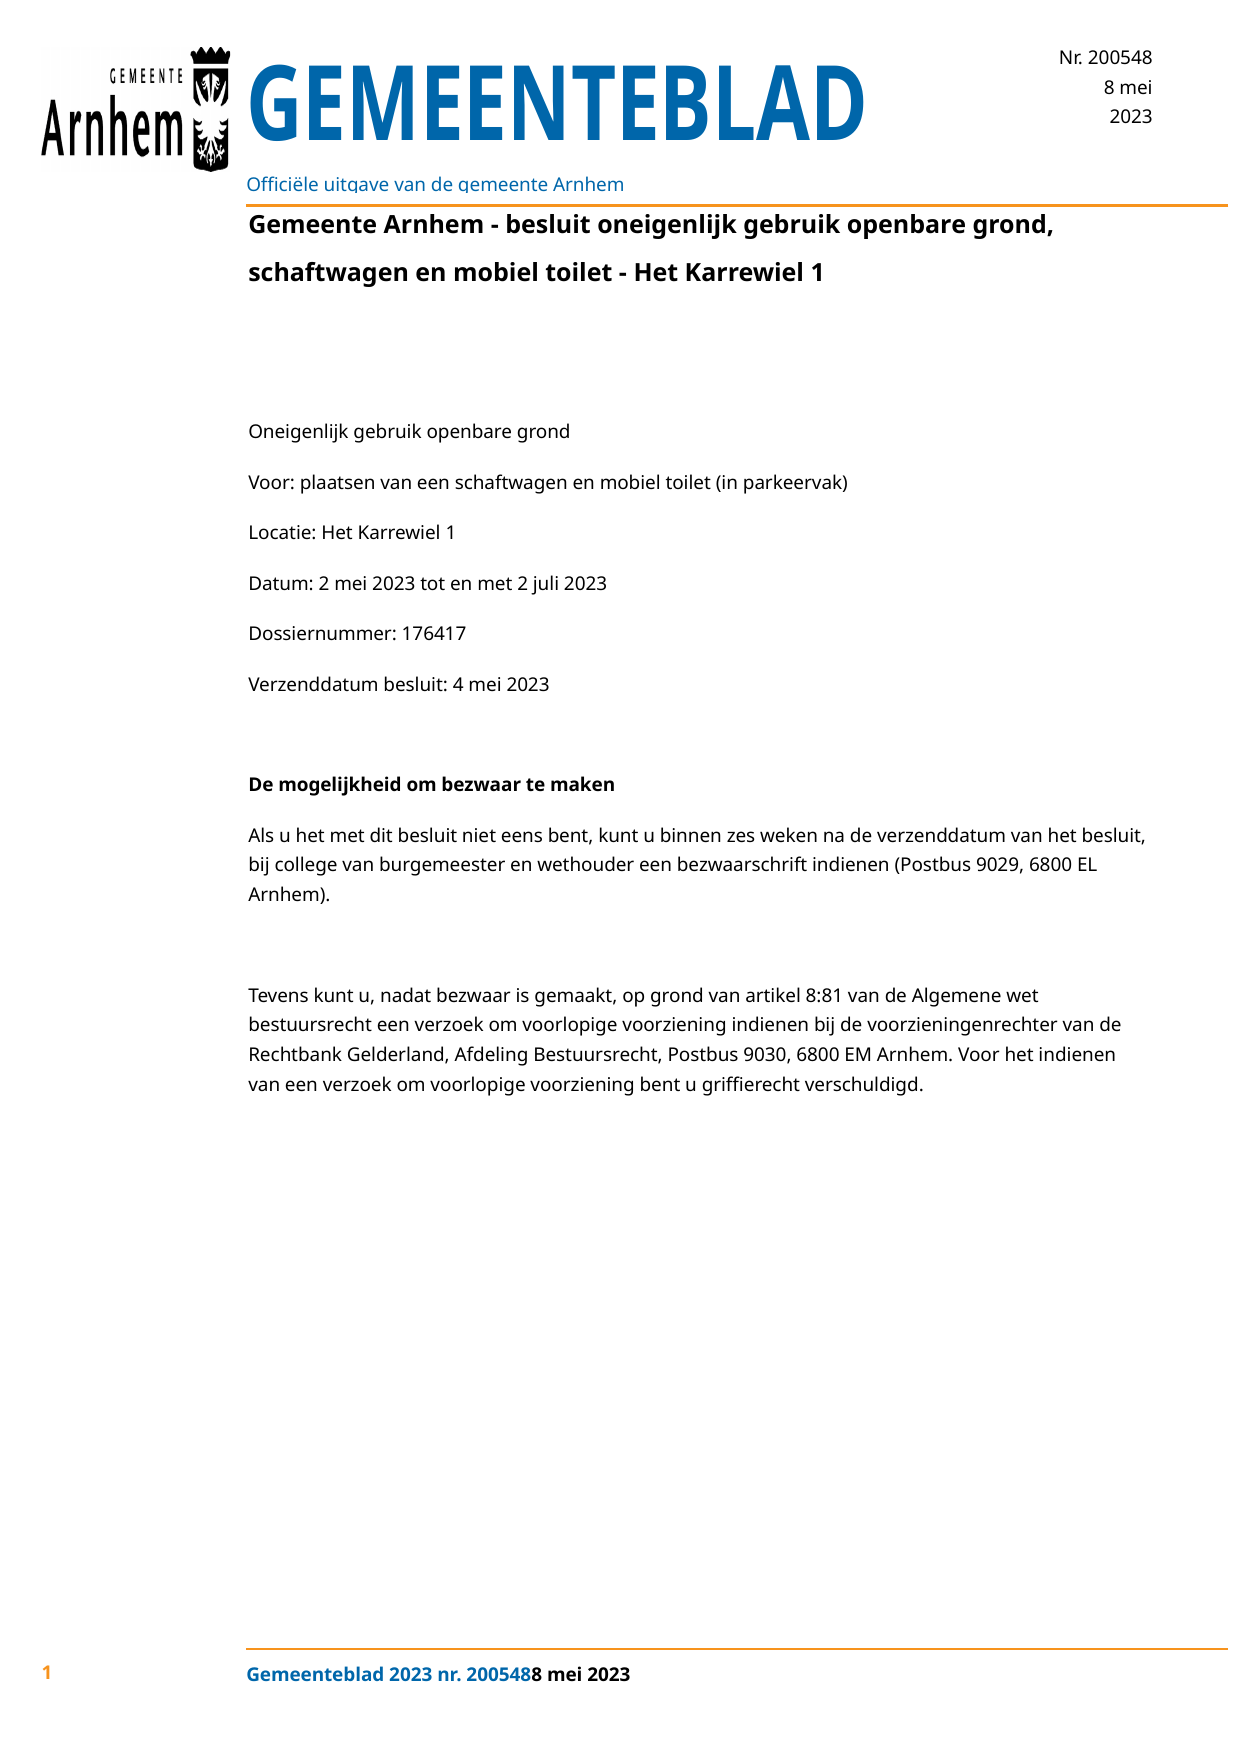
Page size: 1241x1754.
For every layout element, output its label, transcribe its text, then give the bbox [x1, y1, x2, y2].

text Tevens kunt u, nadat bezwaar is gemaakt, op grond van artikel 8:81 van de Algemene wet bestuursrecht een verzoek om voorlopige voorziening indienen bij de voorzieningenrechter van de Rechtbank Gelderland, Afdeling Bestuursrecht, Postbus 9030, 6800 EM Arnhem. Voor het indienen van een verzoek om voorlopige voorziening bent u griffierecht verschuldigd. [248, 982, 1152, 1097]
text Dossiernummer: 176417 [248, 620, 1152, 646]
text Als u het met dit besluit niet eens bent, kunt u binnen zes weken na de verzenddatum van het besluit, bij college van burgemeester en wethouder een bezwaarschrift indienen (Postbus 9029, 6800 EL Arnhem). [248, 822, 1152, 907]
text Oneigenlijk gebruik openbare grond [248, 419, 1152, 444]
text Locatie: Het Karrewiel 1 [248, 519, 1152, 545]
text De mogelijkheid om bezwaar te maken [248, 772, 1152, 797]
text Verzenddatum besluit: 4 mei 2023 [248, 671, 1152, 697]
text Gemeente Arnhem - besluit oneigenlijk gebruik openbare grond, schaftwagen en mobiel toilet - Het Karrewiel 1 [248, 207, 1152, 288]
text Voor: plaatsen van een schaftwagen en mobiel toilet (in parkeervak) [248, 469, 1152, 495]
picture [41, 47, 231, 172]
text Datum: 2 mei 2023 tot en met 2 juli 2023 [248, 570, 1152, 596]
